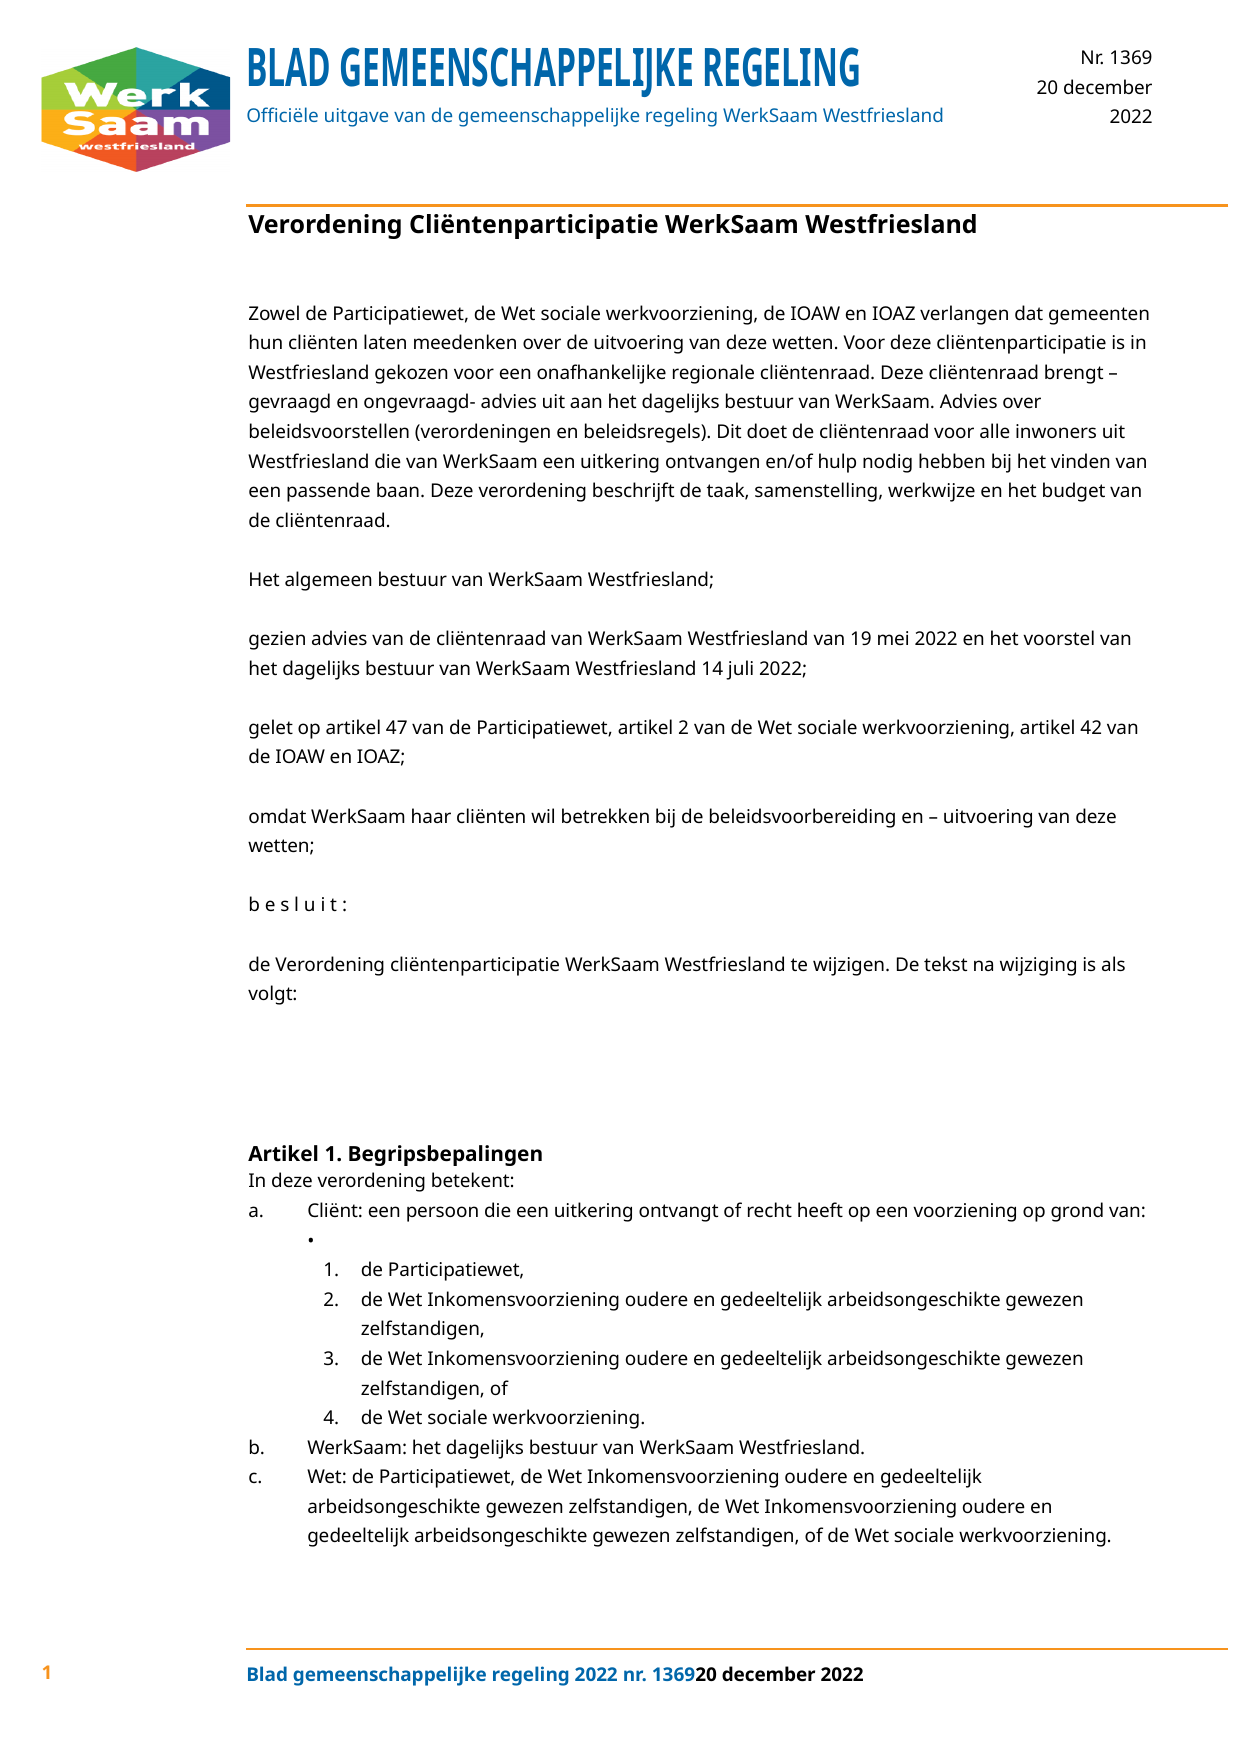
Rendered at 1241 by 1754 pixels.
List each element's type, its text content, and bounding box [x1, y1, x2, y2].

list de Wet Inkomensvoorziening oudere en gedeeltelijk arbeidsongeschikte gewezen zelfstandigen, [323, 1286, 1152, 1341]
text gelet op artikel 47 van de Participatiewet, artikel 2 van de Wet sociale werkvoorziening, artikel 42 van de IOAW en IOAZ; [248, 714, 1152, 769]
text de Verordening cliëntenparticipatie WerkSaam Westfriesland te wijzigen. De tekst na wijziging is als volgt: [248, 951, 1152, 1006]
text Zowel de Participatiewet, de Wet sociale werkvoorziening, de IOAW en IOAZ verlangen dat gemeenten hun cliënten laten meedenken over de uitvoering van deze wetten. Voor deze cliëntenparticipatie is in Westfriesland gekozen voor een onafhankelijke regionale cliëntenraad. Deze cliëntenraad brengt – gevraagd en ongevraagd- advies uit aan het dagelijks bestuur van WerkSaam. Advies over beleidsvoorstellen (verordeningen en beleidsregels). Dit doet de cliëntenraad voor alle inwoners uit Westfriesland die van WerkSaam een uitkering ontvangen en/of hulp nodig hebben bij het vinden van een passende baan. Deze verordening beschrijft de taak, samenstelling, werkwijze en het budget van de cliëntenraad. [248, 300, 1152, 533]
text Het algemeen bestuur van WerkSaam Westfriesland; [248, 566, 1152, 592]
text In deze verordening betekent: [248, 1168, 1152, 1193]
list WerkSaam: het dagelijks bestuur van WerkSaam Westfriesland. [248, 1434, 1152, 1459]
list de Participatiewet, [323, 1256, 1152, 1282]
text b e s l u i t : [248, 892, 1152, 917]
list Cliënt: een persoon die een uitkering ontvangt of recht heeft op een voorziening op grond van: • [248, 1197, 1152, 1252]
text omdat WerkSaam haar cliënten wil betrekken bij de beleidsvoorbereiding en – uitvoering van deze wetten; [248, 803, 1152, 858]
text Artikel 1. Begripsbepalingen [248, 1139, 1152, 1168]
picture [41, 47, 231, 172]
list de Wet Inkomensvoorziening oudere en gedeeltelijk arbeidsongeschikte gewezen zelfstandigen, of [323, 1345, 1152, 1400]
list de Wet sociale werkvoorziening. [323, 1404, 1152, 1430]
list Wet: de Participatiewet, de Wet Inkomensvoorziening oudere en gedeeltelijk arbeidsongeschikte gewezen zelfstandigen, de Wet Inkomensvoorziening oudere en gedeeltelijk arbeidsongeschikte gewezen zelfstandigen, of de Wet sociale werkvoorziening. [248, 1463, 1152, 1548]
text Verordening Cliëntenparticipatie WerkSaam Westfriesland [248, 207, 1152, 241]
text gezien advies van de cliëntenraad van WerkSaam Westfriesland van 19 mei 2022 en het voorstel van het dagelijks bestuur van WerkSaam Westfriesland 14 juli 2022; [248, 625, 1152, 681]
